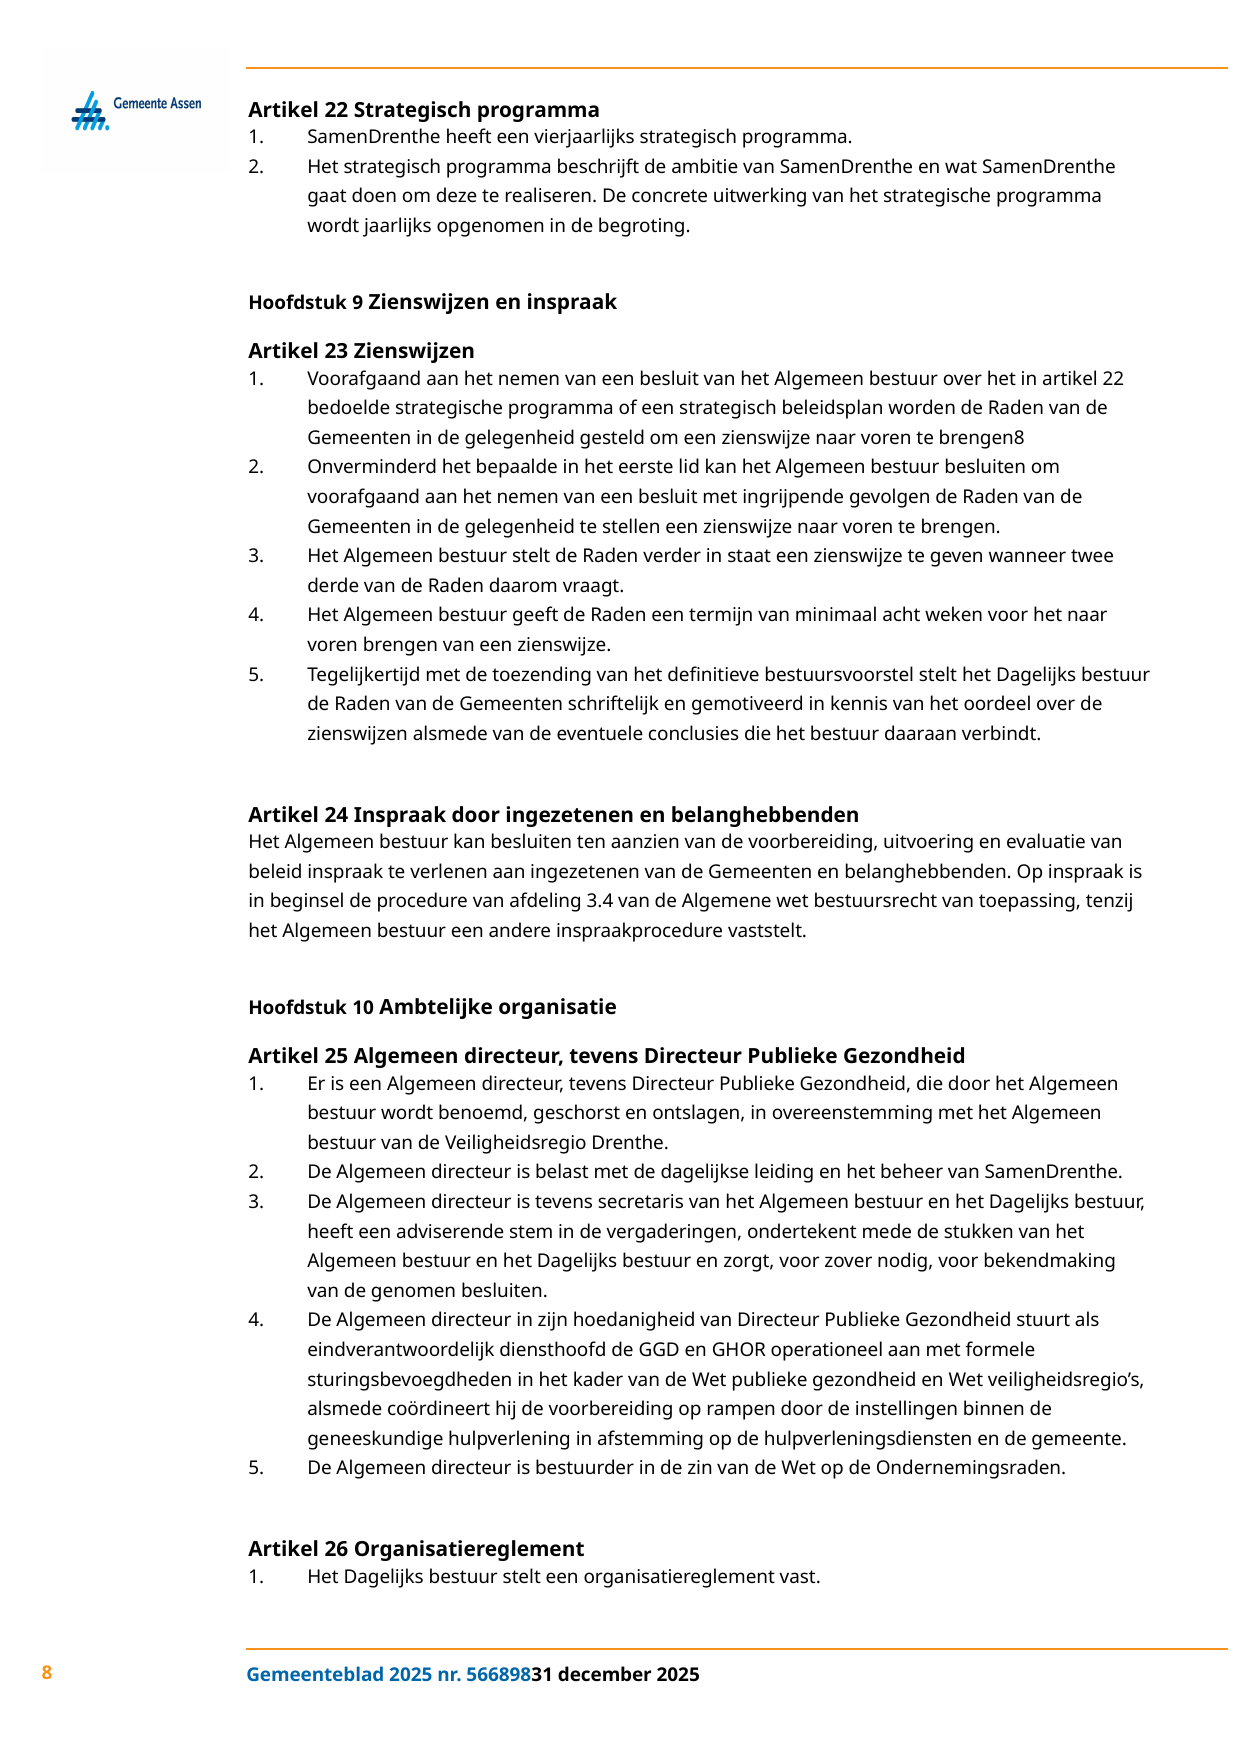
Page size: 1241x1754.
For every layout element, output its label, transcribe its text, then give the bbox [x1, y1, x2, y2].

list Het Dagelijks bestuur stelt een organisatiereglement vast. [248, 1563, 1152, 1589]
text Artikel 22 Strategisch programma [248, 95, 1152, 123]
text Het Algemeen bestuur kan besluiten ten aanzien van de voorbereiding, uitvoering en evaluatie van beleid inspraak te verlenen aan ingezetenen van de Gemeenten en belanghebbenden. Op inspraak is in beginsel de procedure van afdeling 3.4 van de Algemene wet bestuursrecht van toepassing, tenzij het Algemeen bestuur een andere inspraakprocedure vaststelt. [248, 828, 1152, 943]
list De Algemeen directeur is bestuurder in de zin van de Wet op de Ondernemingsraden. [248, 1454, 1152, 1480]
text Hoofdstuk 9 Zienswijzen en inspraak [248, 287, 1152, 316]
text Artikel 23 Zienswijzen [248, 336, 1152, 365]
list Het Algemeen bestuur geeft de Raden een termijn van minimaal acht weken voor het naar voren brengen van een zienswijze. [248, 602, 1152, 657]
list Het Algemeen bestuur stelt de Raden verder in staat een zienswijze te geven wanneer twee derde van de Raden daarom vraagt. [248, 542, 1152, 598]
text Artikel 26 Organisatiereglement [248, 1534, 1152, 1563]
list Voorafgaand aan het nemen van een besluit van het Algemeen bestuur over het in artikel 22 bedoelde strategische programma of een strategisch beleidsplan worden de Raden van de Gemeenten in de gelegenheid gesteld om een zienswijze naar voren te brengen8 [248, 365, 1152, 450]
list De Algemeen directeur is belast met de dagelijkse leiding en het beheer van SamenDrenthe. [248, 1159, 1152, 1184]
text Hoofdstuk 10 Ambtelijke organisatie [248, 992, 1152, 1021]
list Onverminderd het bepaalde in het eerste lid kan het Algemeen bestuur besluiten om voorafgaand aan het nemen van een besluit met ingrijpende gevolgen de Raden van de Gemeenten in de gelegenheid te stellen een zienswijze naar voren te brengen. [248, 454, 1152, 538]
list De Algemeen directeur is tevens secretaris van het Algemeen bestuur en het Dagelijks bestuur, heeft een adviserende stem in de vergaderingen, ondertekent mede de stukken van het Algemeen bestuur en het Dagelijks bestuur en zorgt, voor zover nodig, voor bekendmaking van de genomen besluiten. [248, 1188, 1152, 1303]
picture [41, 47, 231, 172]
list De Algemeen directeur in zijn hoedanigheid van Directeur Publieke Gezondheid stuurt als eindverantwoordelijk diensthoofd de GGD en GHOR operationeel aan met formele sturingsbevoegdheden in het kader van de Wet publieke gezondheid en Wet veiligheidsregio’s, alsmede coördineert hij de voorbereiding op rampen door de instellingen binnen de geneeskundige hulpverlening in afstemming op de hulpverleningsdiensten en de gemeente. [248, 1307, 1152, 1451]
list Tegelijkertijd met de toezending van het definitieve bestuursvoorstel stelt het Dagelijks bestuur de Raden van de Gemeenten schriftelijk en gemotiveerd in kennis van het oordeel over de zienswijzen alsmede van de eventuele conclusies die het bestuur daaraan verbindt. [248, 661, 1152, 746]
list Er is een Algemeen directeur, tevens Directeur Publieke Gezondheid, die door het Algemeen bestuur wordt benoemd, geschorst en ontslagen, in overeenstemming met het Algemeen bestuur van de Veiligheidsregio Drenthe. [248, 1070, 1152, 1155]
list Het strategisch programma beschrijft de ambitie van SamenDrenthe en wat SamenDrenthe gaat doen om deze te realiseren. De concrete uitwerking van het strategische programma wordt jaarlijks opgenomen in de begroting. [248, 153, 1152, 238]
text Artikel 25 Algemeen directeur, tevens Directeur Publieke Gezondheid [248, 1042, 1152, 1070]
text Artikel 24 Inspraak door ingezetenen en belanghebbenden [248, 800, 1152, 828]
list SamenDrenthe heeft een vierjaarlijks strategisch programma. [248, 123, 1152, 149]
